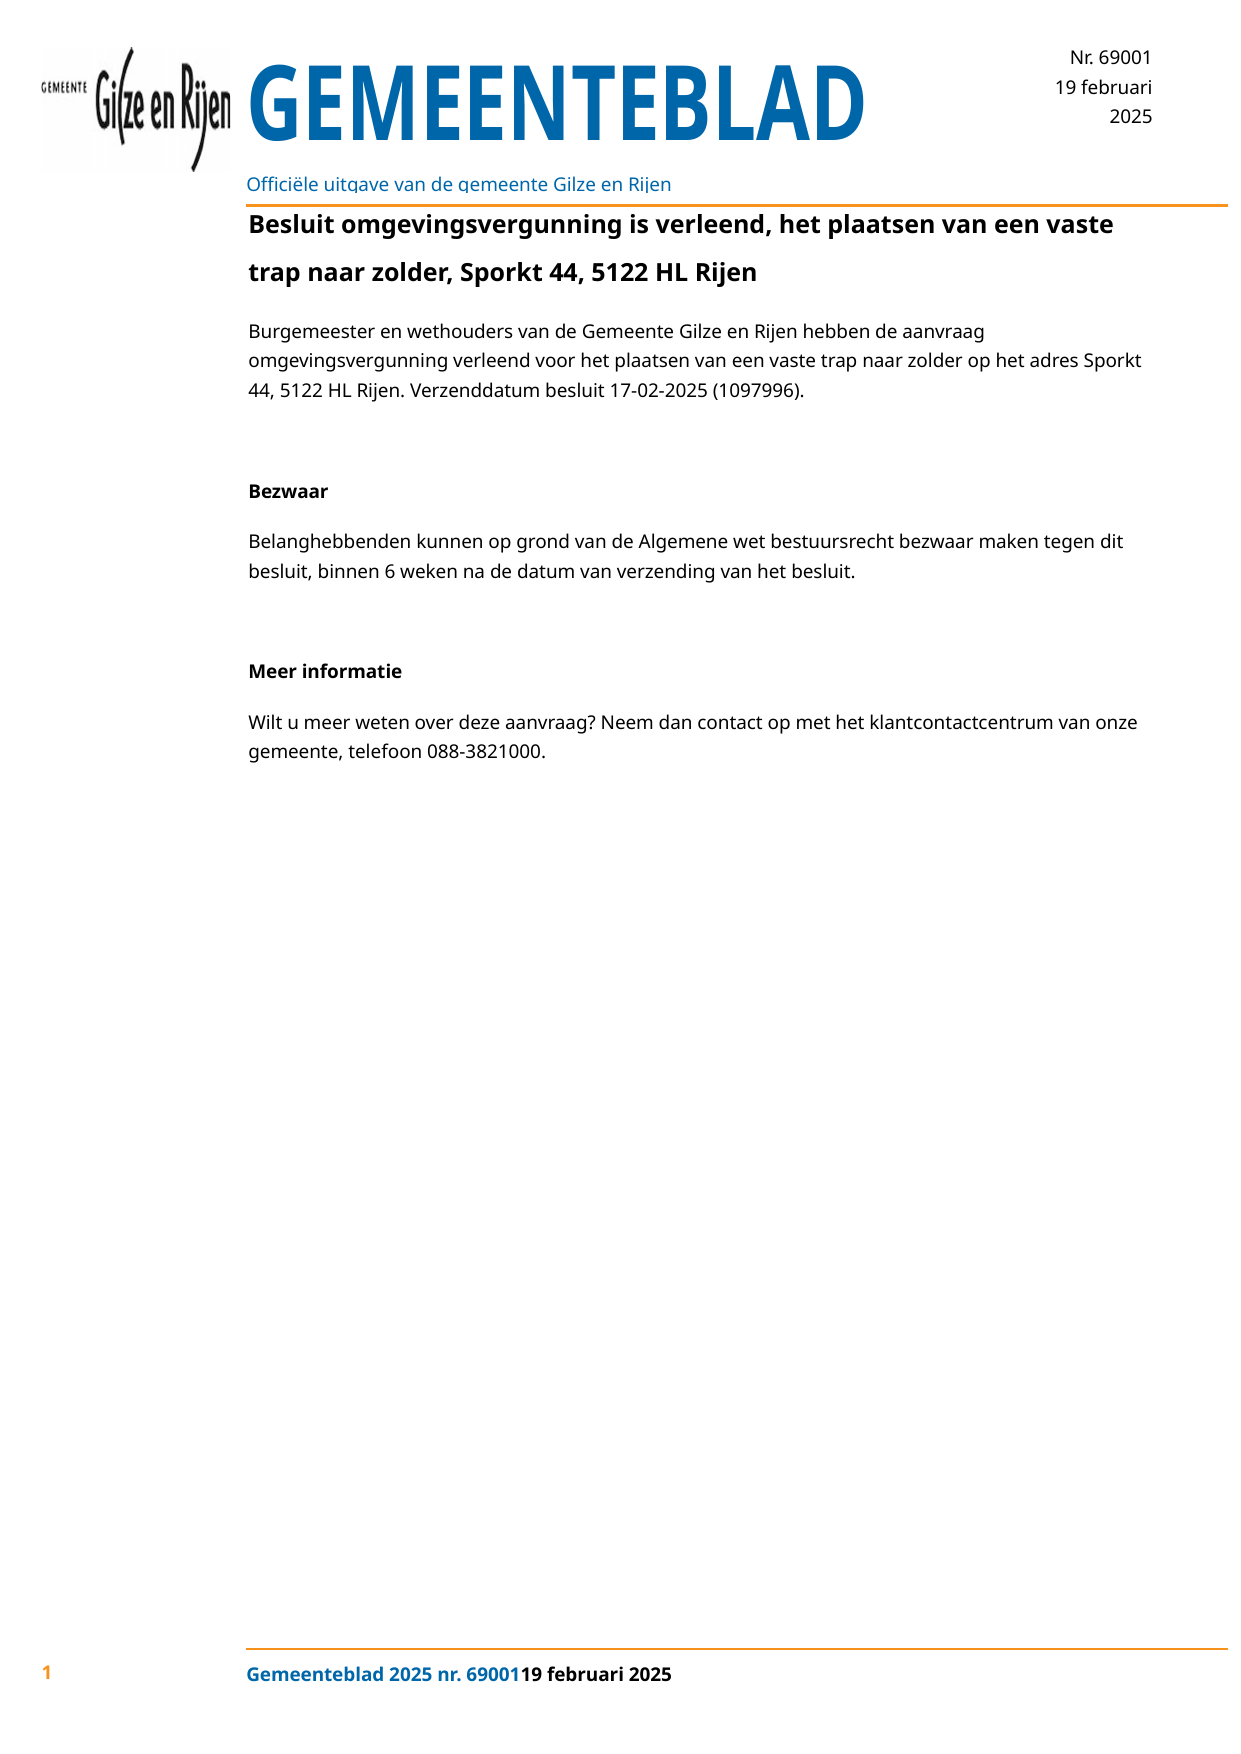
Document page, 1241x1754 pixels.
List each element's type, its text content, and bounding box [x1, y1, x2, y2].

picture [41, 47, 231, 172]
text Bezwaar [248, 478, 1152, 504]
text Belanghebbenden kunnen op grond van de Algemene wet bestuursrecht bezwaar maken tegen dit besluit, binnen 6 weken na de datum van verzending van het besluit. [248, 528, 1152, 584]
text Besluit omgevingsvergunning is verleend, het plaatsen van een vaste trap naar zolder, Sporkt 44, 5122 HL Rijen [248, 207, 1152, 288]
text Wilt u meer weten over deze aanvraag? Neem dan contact op met het klantcontactcentrum van onze gemeente, telefoon 088-3821000. [248, 709, 1152, 764]
text Meer informatie [248, 659, 1152, 684]
text Burgemeester en wethouders van de Gemeente Gilze en Rijen hebben de aanvraag omgevingsvergunning verleend voor het plaatsen van een vaste trap naar zolder op het adres Sporkt 44, 5122 HL Rijen. Verzenddatum besluit 17-02-2025 (1097996). [248, 318, 1152, 403]
